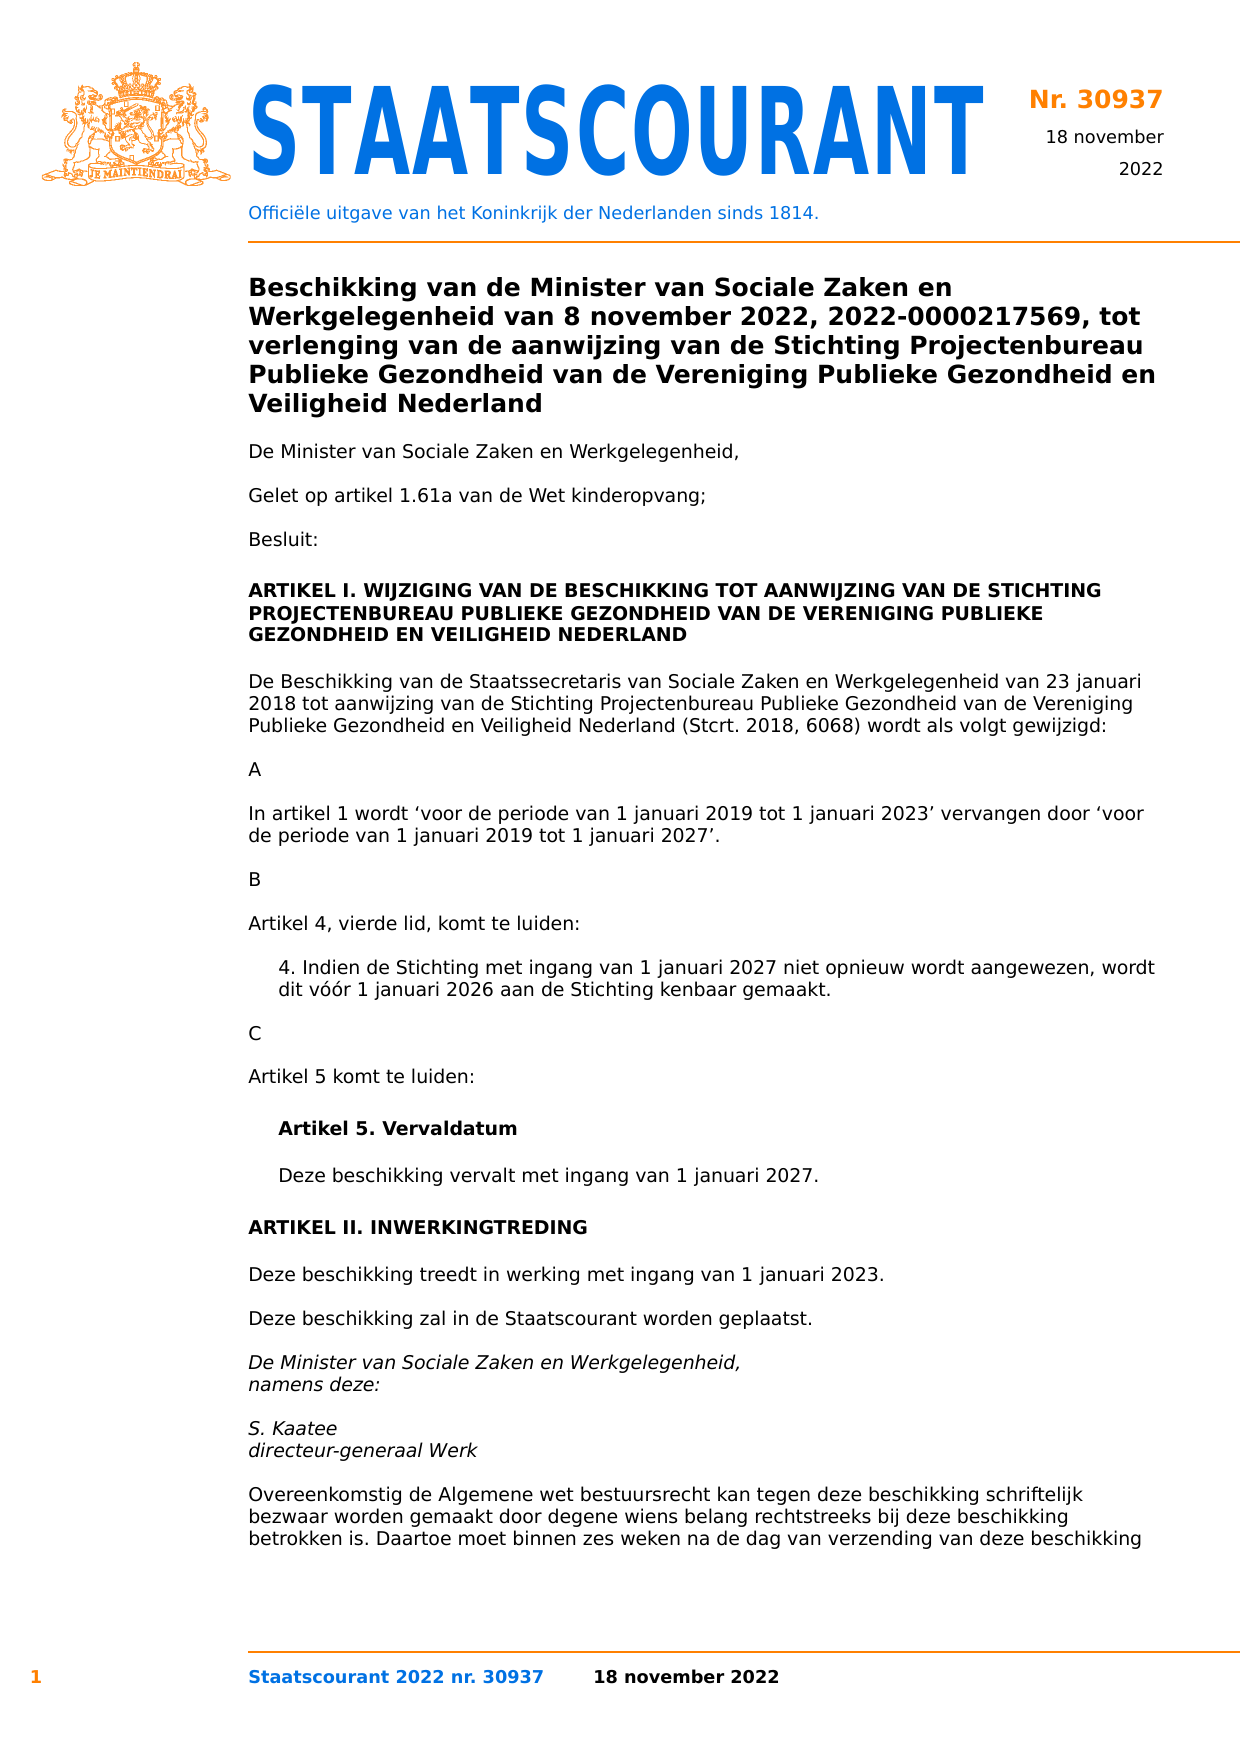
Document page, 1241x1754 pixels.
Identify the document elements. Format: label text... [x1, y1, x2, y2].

table_header Nr. 30937 [998, 62, 1240, 121]
text Deze beschikking vervalt met ingang van 1 januari 2027. [278, 1165, 1163, 1187]
text Deze beschikking zal in de Staatscourant worden geplaatst. [248, 1308, 1163, 1330]
table_cell Officiële uitgave van het Koninkrijk der Nederlanden sinds 1814. [248, 203, 1240, 241]
table_cell 18 november [998, 121, 1240, 153]
text Deze beschikking treedt in werking met ingang van 1 januari 2023. [248, 1264, 1163, 1286]
text C [248, 1022, 1163, 1044]
text Overeenkomstig de Algemene wet bestuursrecht kan tegen deze beschikking schriftelijk bezwaar worden gemaakt door degene wiens belang rechtstreeks bij deze beschikking betrokken is. Daartoe moet binnen zes weken na de dag van verzending van deze beschikking [248, 1484, 1163, 1549]
text In artikel 1 wordt ‘voor de periode van 1 januari 2019 tot 1 januari 2023’ vervangen door ‘voor de periode van 1 januari 2019 tot 1 januari 2027’. [248, 803, 1163, 847]
table_cell 2022 [998, 153, 1240, 203]
subtitle ARTIKEL I. WIJZIGING VAN DE BESCHIKKING TOT AANWIJZING VAN DE STICHTING PROJECTENBUREAU PUBLIEKE GEZONDHEID VAN DE VERENIGING PUBLIEKE GEZONDHEID EN VEILIGHEID NEDERLAND [248, 580, 1163, 646]
text 4. Indien de Stichting met ingang van 1 januari 2027 niet opnieuw wordt aangewezen, wordt dit vóór 1 januari 2026 aan de Stichting kenbaar gemaakt. [278, 957, 1163, 1001]
subtitle Beschikking van de Minister van Sociale Zaken en Werkgelegenheid van 8 november 2022, 2022-0000217569, tot verlenging van de aanwijzing van de Stichting Projectenbureau Publieke Gezondheid van de Vereniging Publieke Gezondheid en Veiligheid Nederland [248, 273, 1163, 419]
text Gelet op artikel 1.61a van de Wet kinderopvang; [248, 484, 1163, 507]
text Besluit: [248, 528, 1163, 550]
picture [41, 62, 231, 186]
text De Beschikking van de Staatssecretaris van Sociale Zaken en Werkgelegenheid van 23 januari 2018 tot aanwijzing van de Stichting Projectenbureau Publieke Gezondheid van de Vereniging Publieke Gezondheid en Veiligheid Nederland (Stcrt. 2018, 6068) wordt als volgt gewijzigd: [248, 671, 1163, 737]
text De Minister van Sociale Zaken en Werkgelegenheid, namens deze: S. Kaatee directeur-generaal Werk [248, 1352, 1163, 1462]
text Artikel 5 komt te luiden: [248, 1066, 1163, 1088]
subtitle ARTIKEL II. INWERKINGTREDING [248, 1217, 1163, 1239]
subtitle Artikel 5. Vervaldatum [278, 1118, 1163, 1140]
table_header STAATSCOURANT [248, 62, 998, 203]
text De Minister van Sociale Zaken en Werkgelegenheid, [248, 441, 1163, 463]
text B [248, 869, 1163, 891]
table_header [25, 62, 248, 241]
text A [248, 759, 1163, 781]
text Artikel 4, vierde lid, komt te luiden: [248, 913, 1163, 935]
